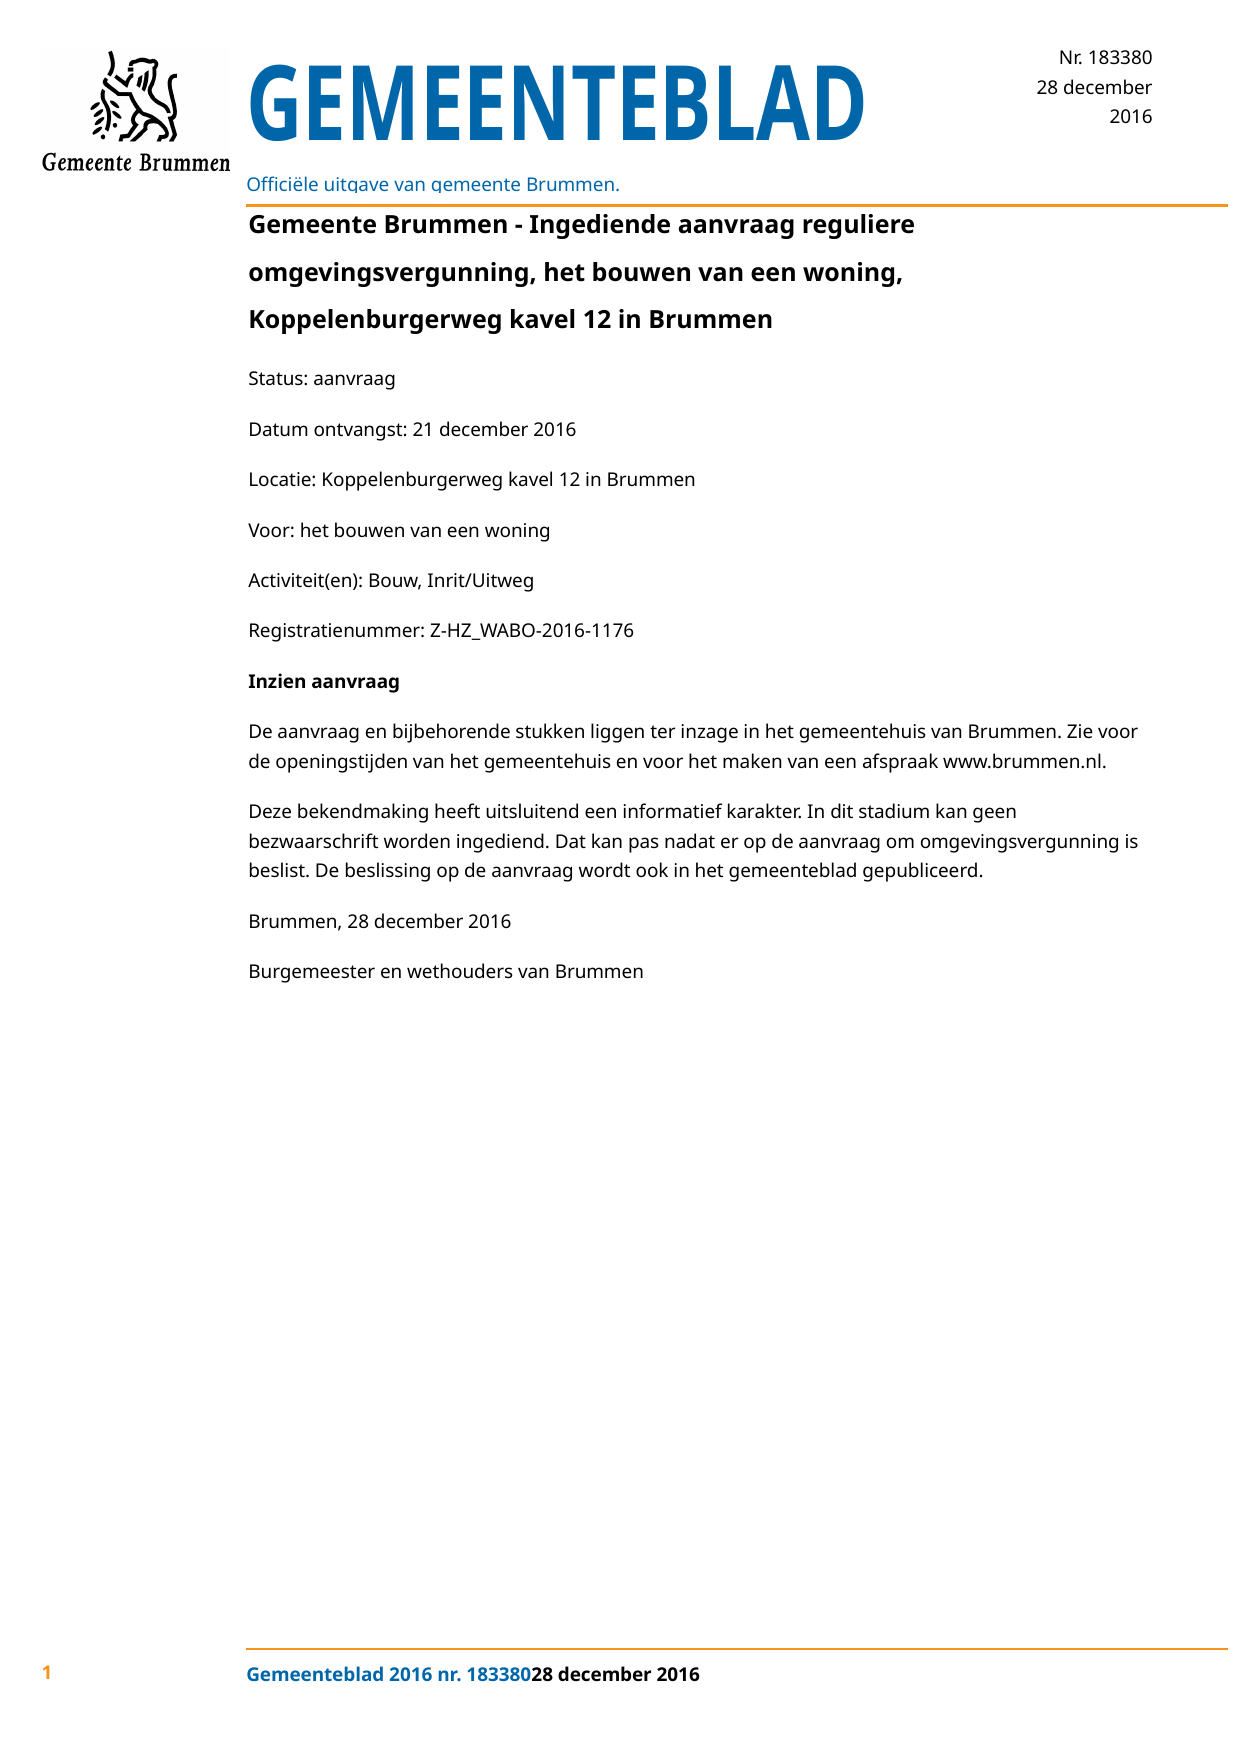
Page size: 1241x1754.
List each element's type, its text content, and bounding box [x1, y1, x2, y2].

text Registratienummer: Z-HZ_WABO-2016-1176 [248, 618, 1152, 643]
picture [41, 47, 231, 172]
text Inzien aanvraag [248, 668, 1152, 694]
text Brummen, 28 december 2016 [248, 908, 1152, 934]
text Burgemeester en wethouders van Brummen [248, 958, 1152, 984]
text Locatie: Koppelenburgerweg kavel 12 in Brummen [248, 466, 1152, 492]
text De aanvraag en bijbehorende stukken liggen ter inzage in het gemeentehuis van Brummen. Zie voor de openingstijden van het gemeentehuis en voor het maken van een afspraak www.brummen.nl. [248, 718, 1152, 774]
text Gemeente Brummen - Ingediende aanvraag reguliere omgevingsvergunning, het bouwen van een woning, Koppelenburgerweg kavel 12 in Brummen [248, 207, 1152, 336]
text Voor: het bouwen van een woning [248, 517, 1152, 542]
text Datum ontvangst: 21 december 2016 [248, 416, 1152, 442]
text Activiteit(en): Bouw, Inrit/Uitweg [248, 567, 1152, 593]
text Status: aanvraag [248, 366, 1152, 391]
text Deze bekendmaking heeft uitsluitend een informatief karakter. In dit stadium kan geen bezwaarschrift worden ingediend. Dat kan pas nadat er op de aanvraag om omgevingsvergunning is beslist. De beslissing op de aanvraag wordt ook in het gemeenteblad gepubliceerd. [248, 798, 1152, 883]
